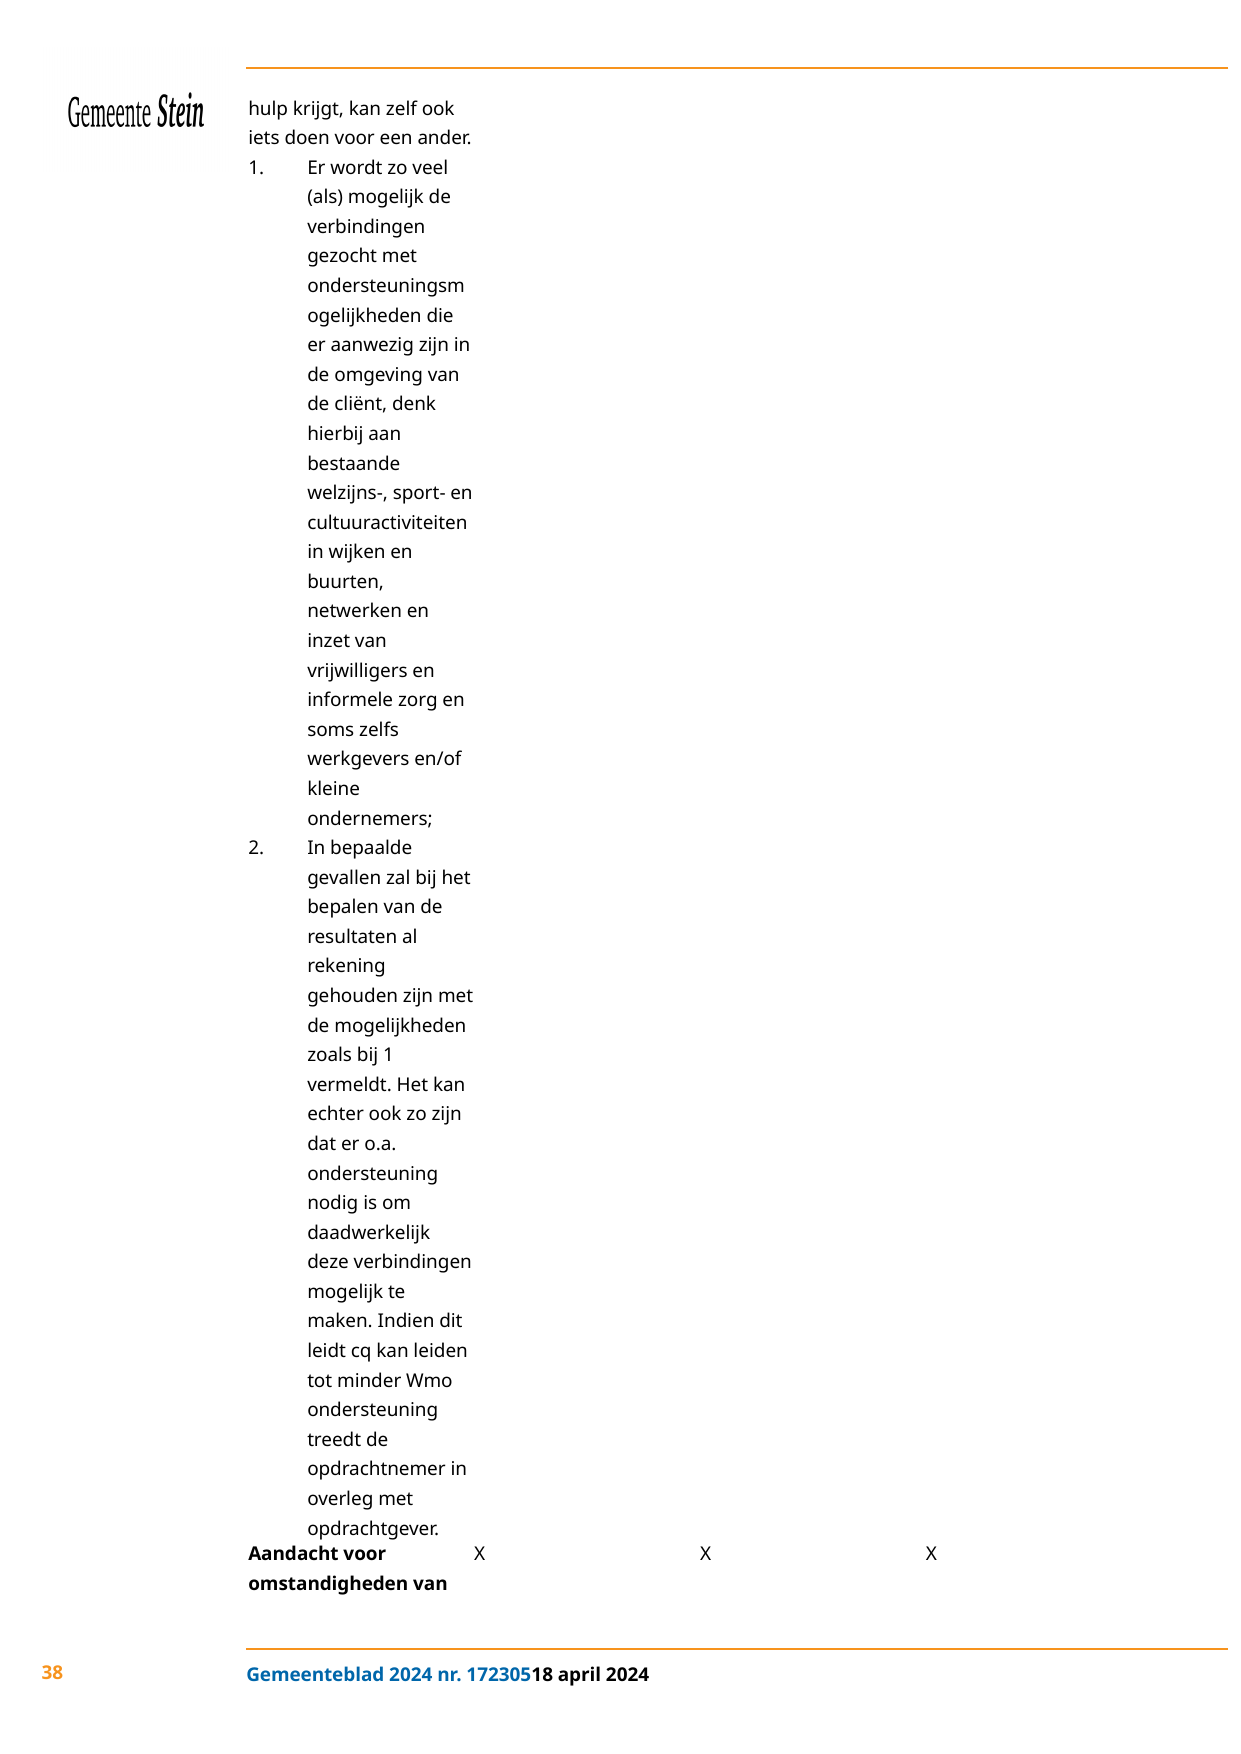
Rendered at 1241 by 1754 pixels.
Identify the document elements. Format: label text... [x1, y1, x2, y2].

table_cell [926, 95, 1152, 1541]
table_cell hulp krijgt, kan zelf ook iets doen voor een ander. Er wordt zo veel (als) mogelijk de verbindingen gezocht met ondersteuningsmogelijkheden die er aanwezig zijn in de omgeving van de cliënt, denk hierbij aan bestaande welzijns-, sport- en cultuuractiviteiten in wijken en buurten, netwerken en inzet van vrijwilligers en informele zorg en soms zelfs werkgevers en/of kleine ondernemers; In bepaalde gevallen zal bij het bepalen van de resultaten al rekening gehouden zijn met de mogelijkheden zoals bij 1 vermeldt. Het kan echter ook zo zijn dat er o.a. ondersteuning nodig is om daadwerkelijk deze verbindingen mogelijk te maken. Indien dit leidt cq kan leiden tot minder Wmo ondersteuning treedt de opdrachtnemer in overleg met opdrachtgever. [248, 95, 474, 1541]
table_cell Aandacht voor omstandigheden van [248, 1541, 474, 1596]
table_cell [700, 95, 926, 1541]
table_cell X [700, 1541, 926, 1596]
table_cell X [474, 1541, 700, 1596]
table_cell X [926, 1541, 1152, 1596]
picture [41, 47, 231, 172]
table_cell [474, 95, 700, 1541]
